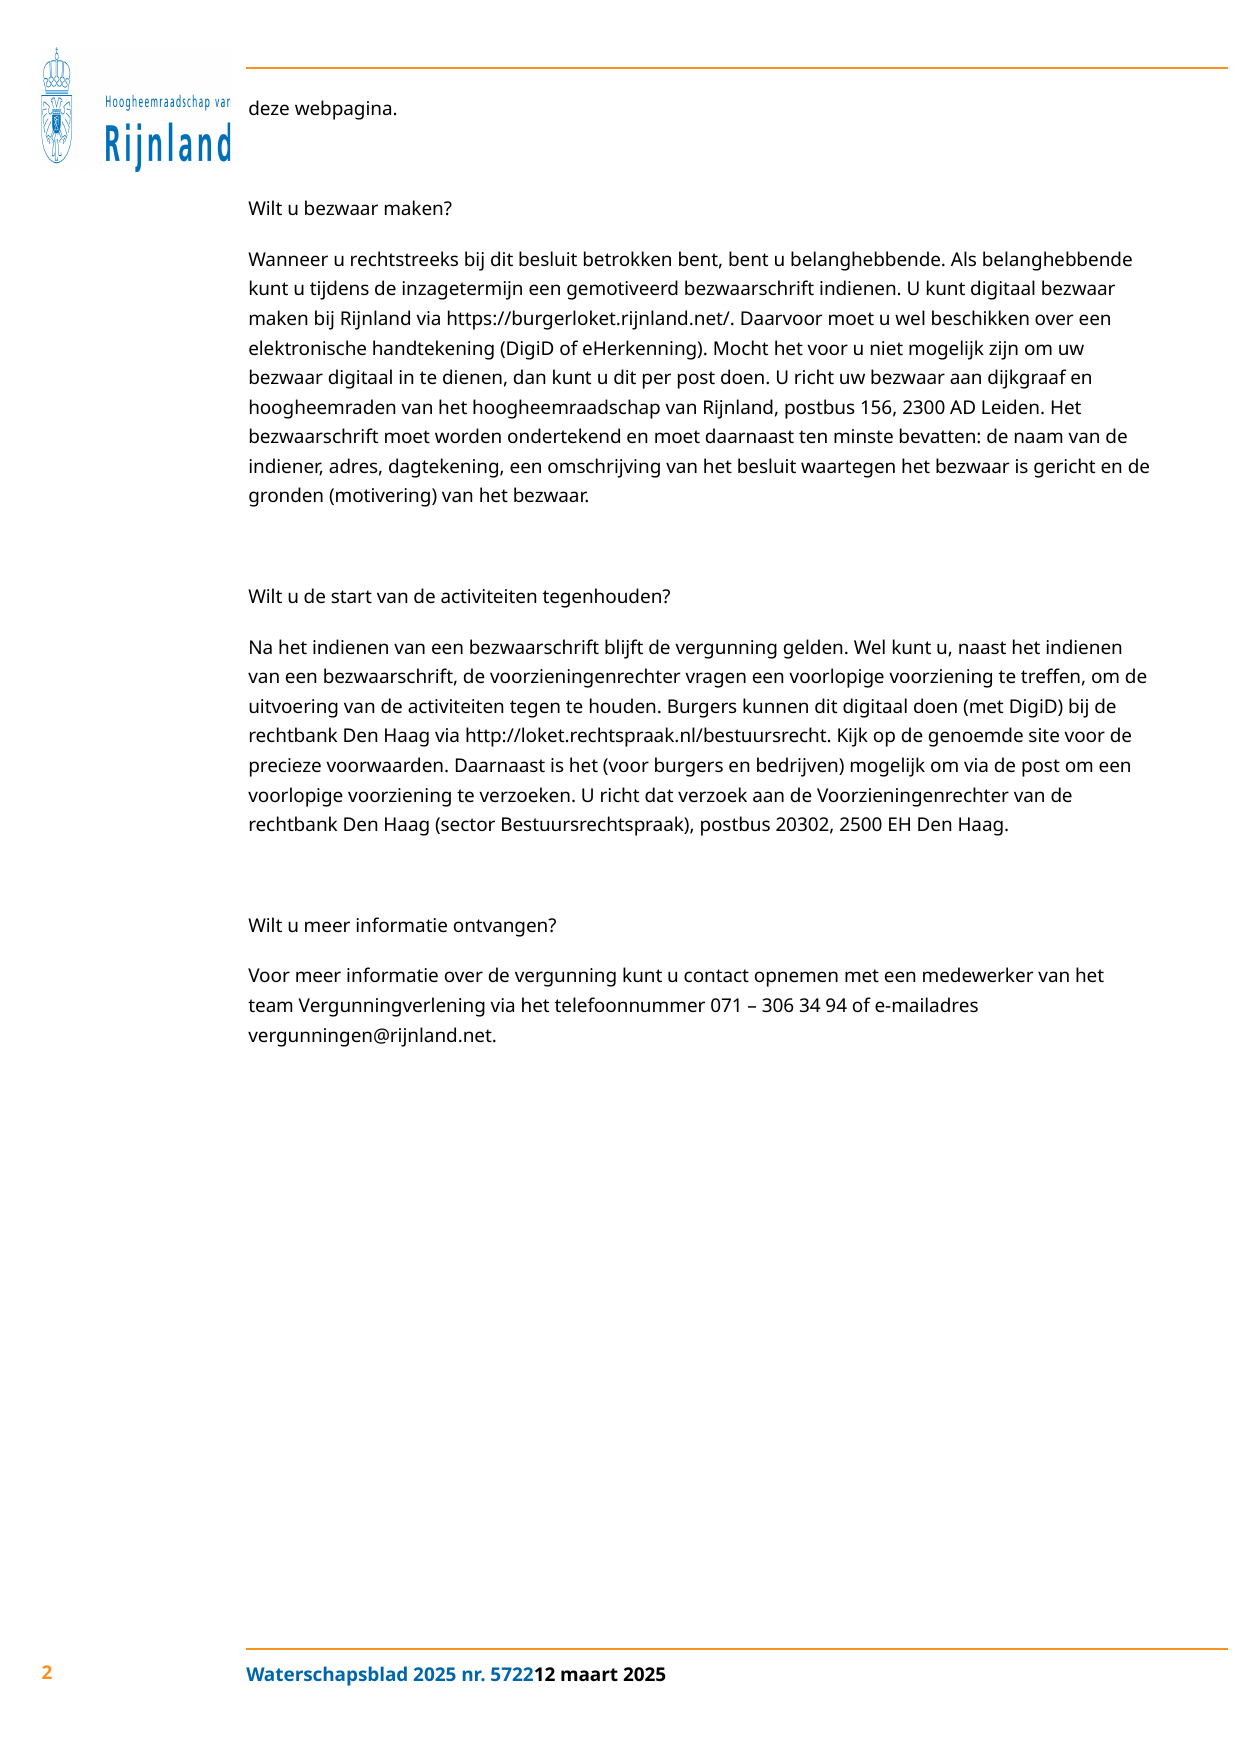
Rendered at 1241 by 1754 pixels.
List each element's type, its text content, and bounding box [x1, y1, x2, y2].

text Wilt u de start van de activiteiten tegenhouden? [248, 583, 1152, 609]
text Wanneer u rechtstreeks bij dit besluit betrokken bent, bent u belanghebbende. Als belanghebbende kunt u tijdens de inzagetermijn een gemotiveerd bezwaarschrift indienen. U kunt digitaal bezwaar maken bij Rijnland via https://burgerloket.rijnland.net/. Daarvoor moet u wel beschikken over een elektronische handtekening (DigiD of eHerkenning). Mocht het voor u niet mogelijk zijn om uw bezwaar digitaal in te dienen, dan kunt u dit per post doen. U richt uw bezwaar aan dijkgraaf en hoogheemraden van het hoogheemraadschap van Rijnland, postbus 156, 2300 AD Leiden. Het bezwaarschrift moet worden ondertekend en moet daarnaast ten minste bevatten: de naam van de indiener, adres, dagtekening, een omschrijving van het besluit waartegen het bezwaar is gericht en de gronden (motivering) van het bezwaar. [248, 246, 1152, 508]
text Voor meer informatie over de vergunning kunt u contact opnemen met een medewerker van het team Vergunningverlening via het telefoonnummer 071 – 306 34 94 of e-mailadres vergunningen@rijnland.net. [248, 963, 1152, 1048]
picture [41, 47, 231, 172]
text Na het indienen van een bezwaarschrift blijft de vergunning gelden. Wel kunt u, naast het indienen van een bezwaarschrift, de voorzieningenrechter vragen een voorlopige voorziening te treffen, om de uitvoering van de activiteiten tegen te houden. Burgers kunnen dit digitaal doen (met DigiD) bij de rechtbank Den Haag via http://loket.rechtspraak.nl/bestuursrecht. Kijk op de genoemde site voor de precieze voorwaarden. Daarnaast is het (voor burgers en bedrijven) mogelijk om via de post om een voorlopige voorziening te verzoeken. U richt dat verzoek aan de Voorzieningenrechter van de rechtbank Den Haag (sector Bestuursrechtspraak), postbus 20302, 2500 EH Den Haag. [248, 634, 1152, 837]
text Wilt u bezwaar maken? [248, 196, 1152, 221]
text deze webpagina. [248, 95, 1152, 121]
text Wilt u meer informatie ontvangen? [248, 912, 1152, 938]
